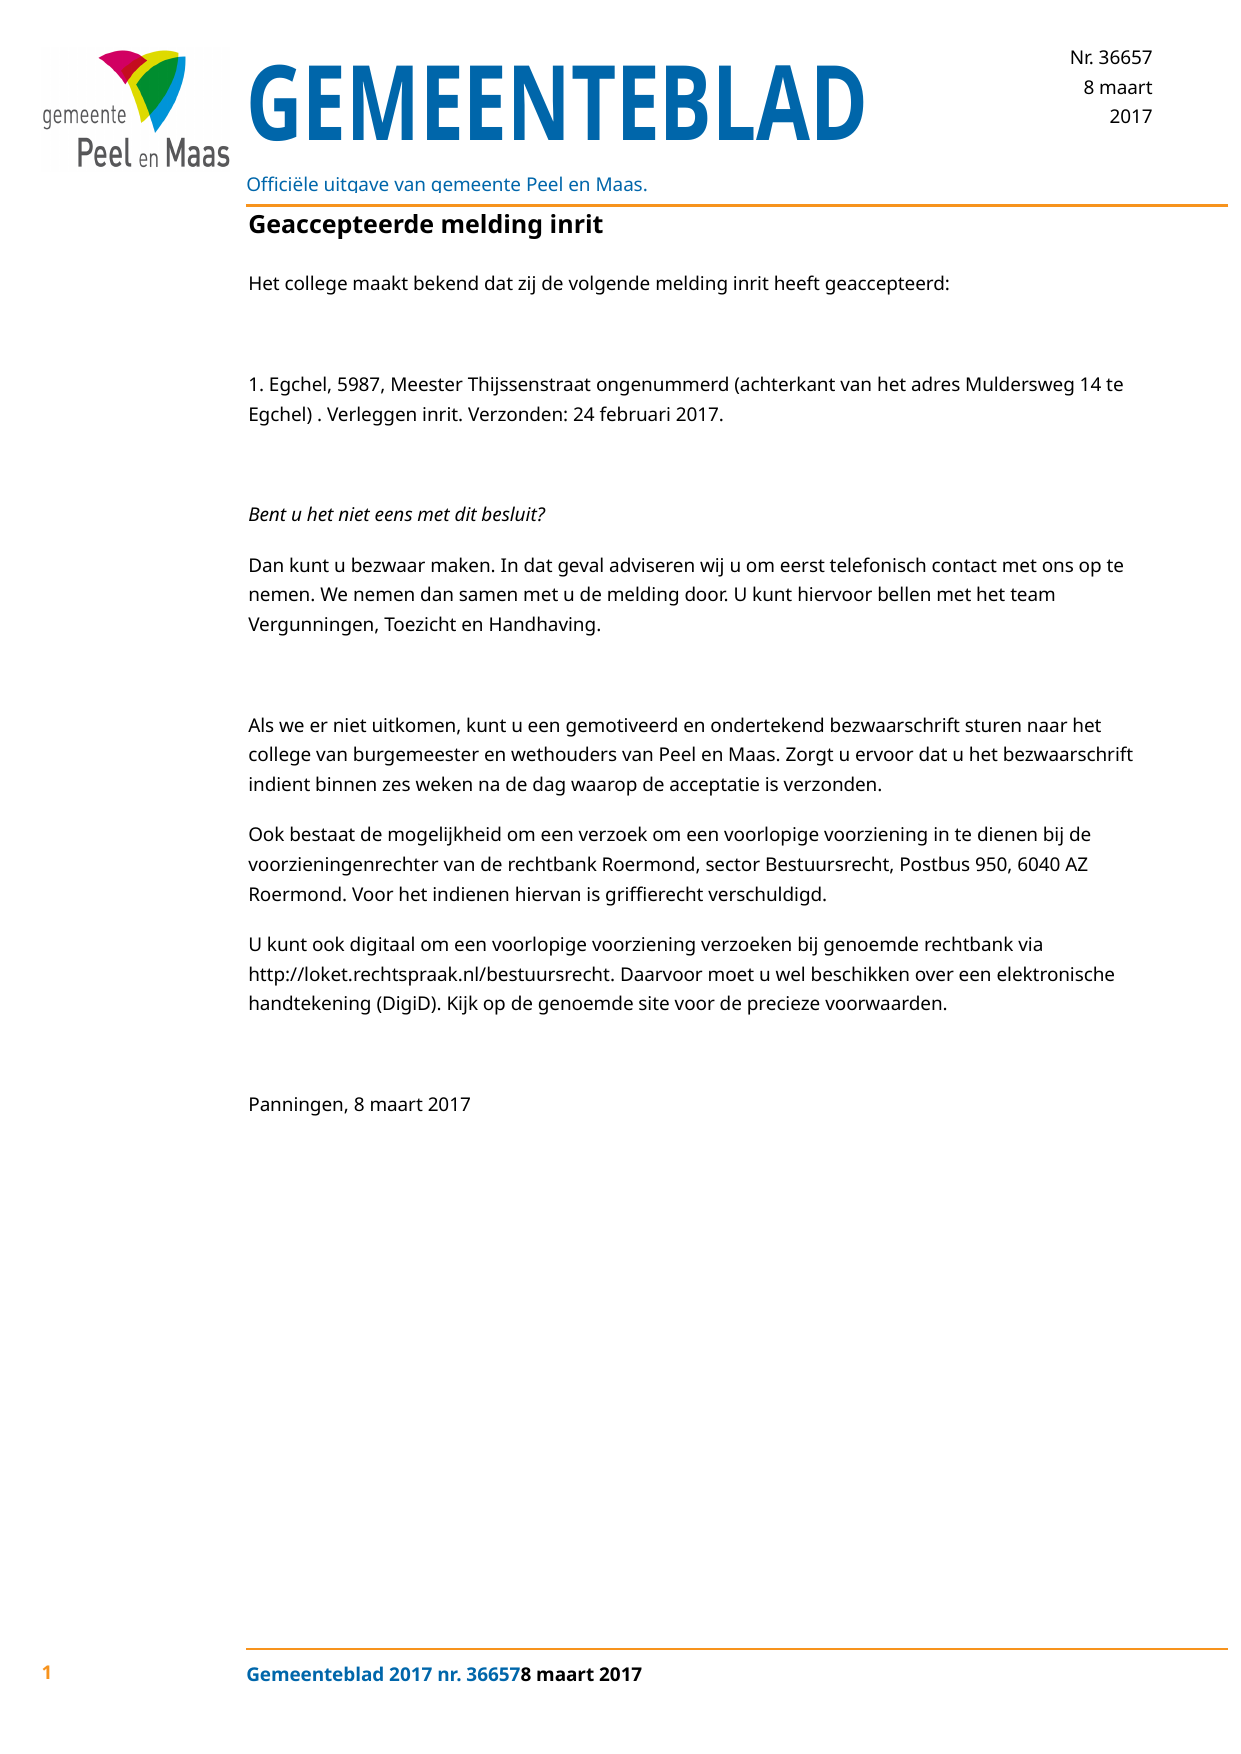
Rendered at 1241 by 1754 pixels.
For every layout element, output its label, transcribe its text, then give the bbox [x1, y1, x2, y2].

text Als we er niet uitkomen, kunt u een gemotiveerd en ondertekend bezwaarschrift sturen naar het college van burgemeester en wethouders van Peel en Maas. Zorgt u ervoor dat u het bezwaarschrift indient binnen zes weken na de dag waarop de acceptatie is verzonden. [248, 712, 1152, 797]
text Bent u het niet eens met dit besluit? [248, 502, 1152, 527]
text Ook bestaat de mogelijkheid om een verzoek om een voorlopige voorziening in te dienen bij de voorzieningenrechter van de rechtbank Roermond, sector Bestuursrecht, Postbus 950, 6040 AZ Roermond. Voor het indienen hiervan is griffierecht verschuldigd. [248, 822, 1152, 906]
text U kunt ook digitaal om een voorlopige voorziening verzoeken bij genoemde rechtbank via http://loket.rechtspraak.nl/bestuursrecht. Daarvoor moet u wel beschikken over een elektronische handtekening (DigiD). Kijk op de genoemde site voor de precieze voorwaarden. [248, 931, 1152, 1016]
text 1. Egchel, 5987, Meester Thijssenstraat ongenummerd (achterkant van het adres Muldersweg 14 te Egchel) . Verleggen inrit. Verzonden: 24 februari 2017. [248, 371, 1152, 426]
text Dan kunt u bezwaar maken. In dat geval adviseren wij u om eerst telefonisch contact met ons op te nemen. We nemen dan samen met u de melding door. U kunt hiervoor bellen met het team Vergunningen, Toezicht en Handhaving. [248, 552, 1152, 637]
text Het college maakt bekend dat zij de volgende melding inrit heeft geaccepteerd: [248, 270, 1152, 296]
picture [41, 47, 231, 172]
text Panningen, 8 maart 2017 [248, 1091, 1152, 1117]
text Geaccepteerde melding inrit [248, 207, 1152, 241]
